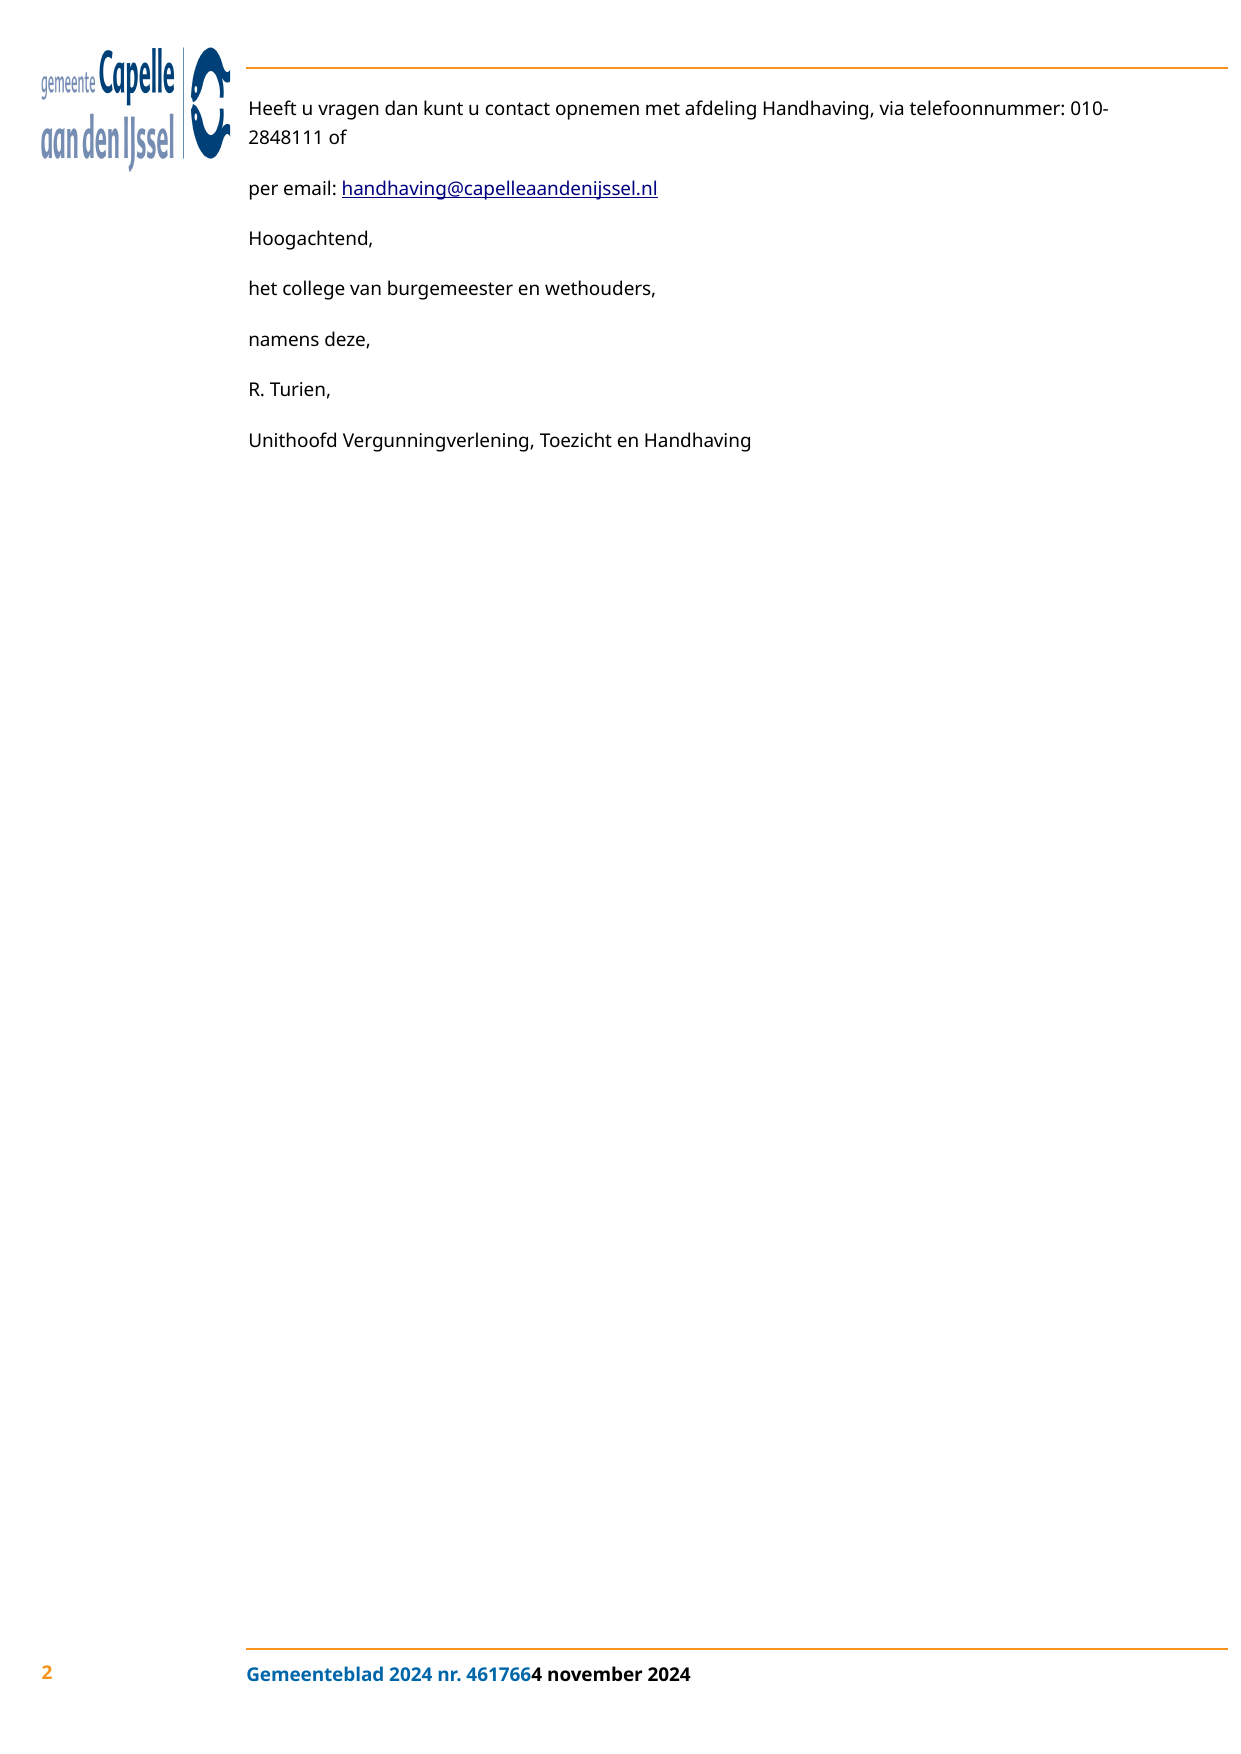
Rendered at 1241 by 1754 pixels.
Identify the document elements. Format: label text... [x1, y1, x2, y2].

text het college van burgemeester en wethouders, [248, 276, 1152, 301]
picture [41, 47, 231, 172]
text R. Turien, [248, 376, 1152, 402]
text Unithoofd Vergunningverlening, Toezicht en Handhaving [248, 427, 1152, 453]
text per email: handhaving@capelleaandenijssel.nl [248, 175, 1152, 201]
text namens deze, [248, 326, 1152, 352]
text Hoogachtend, [248, 225, 1152, 251]
text Heeft u vragen dan kunt u contact opnemen met afdeling Handhaving, via telefoonnummer: 010-2848111 of [248, 95, 1152, 150]
